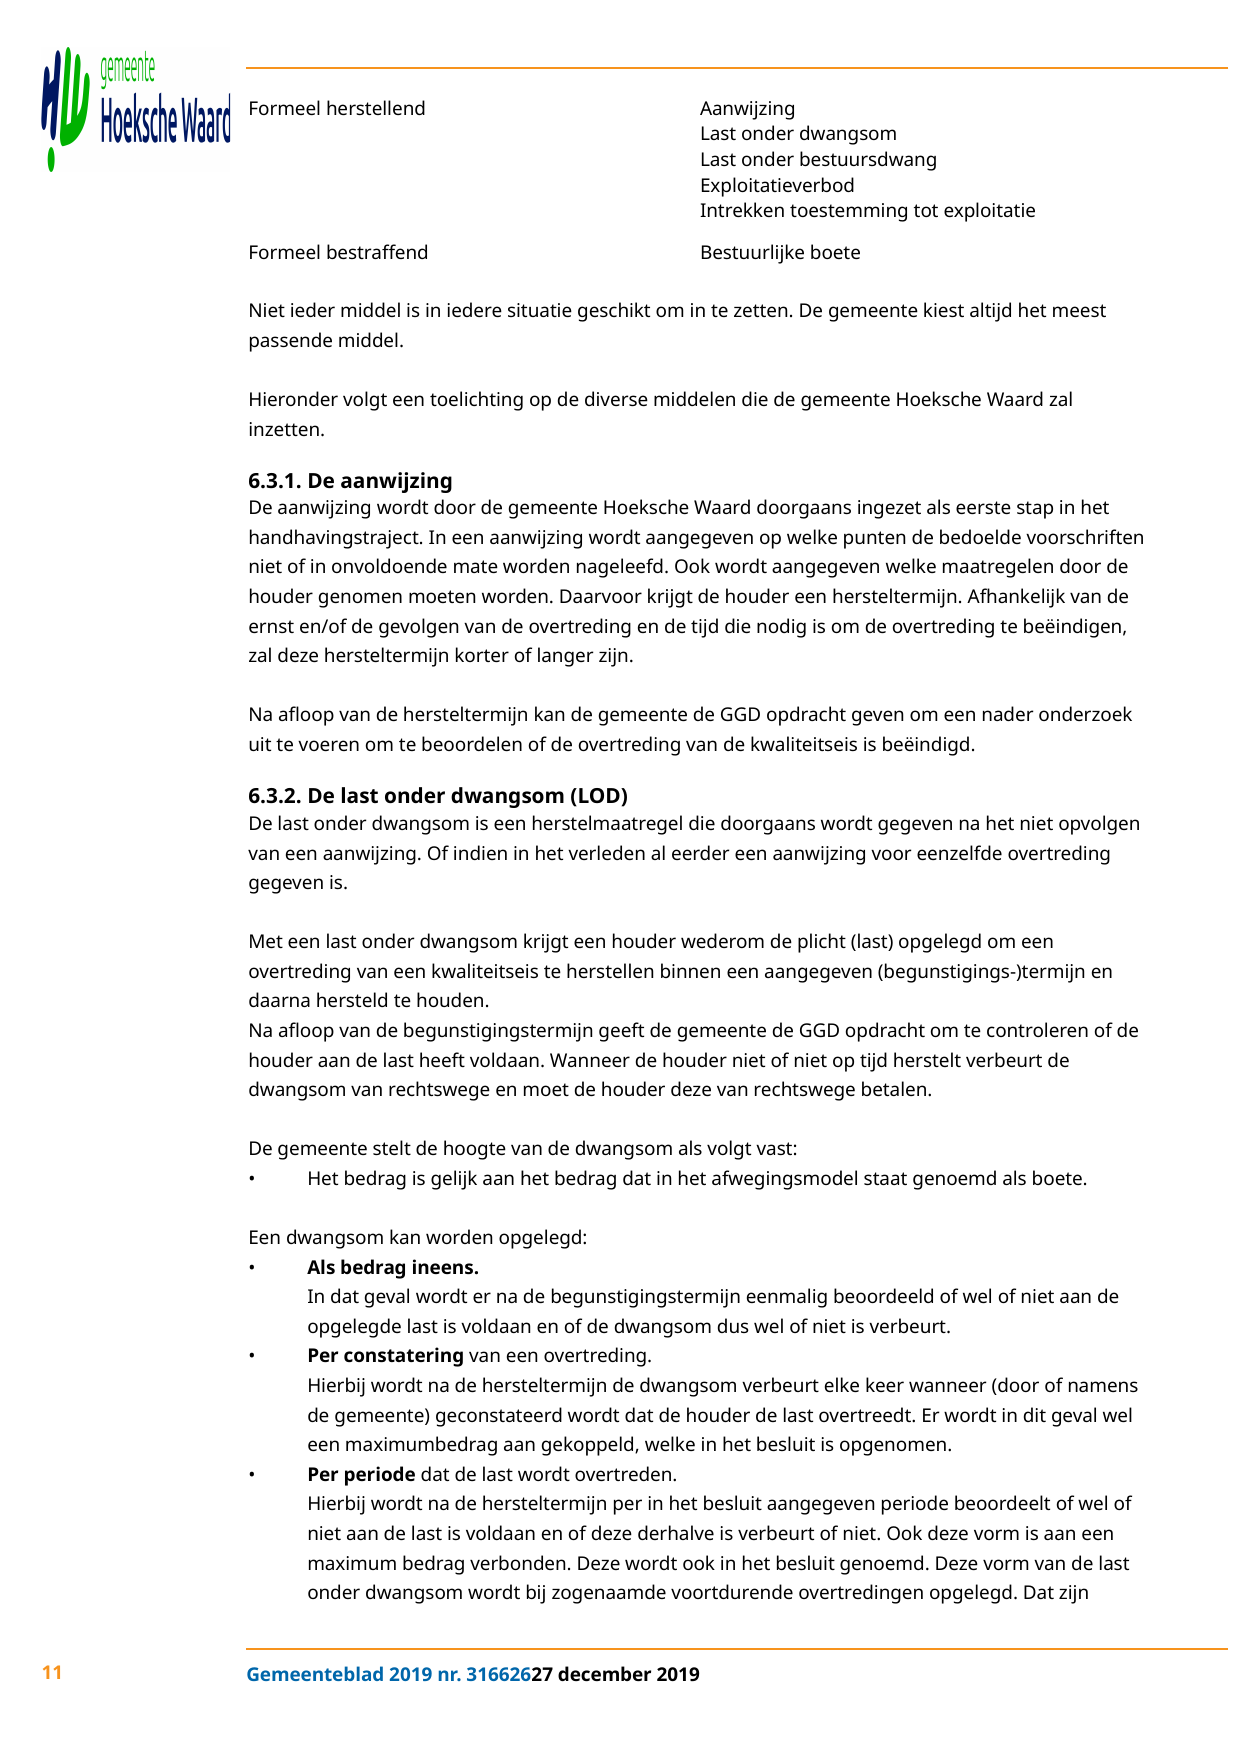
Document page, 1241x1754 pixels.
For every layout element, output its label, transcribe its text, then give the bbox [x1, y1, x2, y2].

text Een dwangsom kan worden opgelegd: [248, 1224, 1152, 1250]
list Als bedrag ineens. [248, 1254, 1152, 1279]
text Niet ieder middel is in iedere situatie geschikt om in te zetten. De gemeente kiest altijd het meest passende middel. [248, 297, 1152, 353]
text Na afloop van de begunstigingstermijn geeft de gemeente de GGD opdracht om te controleren of de houder aan de last heeft voldaan. Wanneer de houder niet of niet op tijd herstelt verbeurt de dwangsom van rechtswege en moet de houder deze van rechtswege betalen. [248, 1017, 1152, 1102]
picture [41, 47, 231, 172]
list Hierbij wordt na de hersteltermijn de dwangsom verbeurt elke keer wanneer (door of namens de gemeente) geconstateerd wordt dat de houder de last overtreedt. Er wordt in dit geval wel een maximumbedrag aan gekoppeld, welke in het besluit is opgenomen. [248, 1372, 1152, 1457]
list Per periode dat de last wordt overtreden. [248, 1461, 1152, 1487]
list In dat geval wordt er na de begunstigingstermijn eenmalig beoordeeld of wel of niet aan de opgelegde last is voldaan en of de dwangsom dus wel of niet is verbeurt. [248, 1283, 1152, 1339]
text Hieronder volgt een toelichting op de diverse middelen die de gemeente Hoeksche Waard zal inzetten. [248, 386, 1152, 441]
text Na afloop van de hersteltermijn kan de gemeente de GGD opdracht geven om een nader onderzoek uit te voeren om te beoordelen of de overtreding van de kwaliteitseis is beëindigd. [248, 702, 1152, 757]
table_cell Formeel bestraffend [248, 239, 700, 264]
table_cell Bestuurlijke boete [700, 239, 1152, 264]
table_cell Last onder dwangsom [700, 121, 1152, 146]
list Het bedrag is gelijk aan het bedrag dat in het afwegingsmodel staat genoemd als boete. [248, 1165, 1152, 1191]
table_cell Last onder bestuursdwang [700, 146, 1152, 172]
text 6.3.1. De aanwijzing [248, 466, 1152, 494]
list Per constatering van een overtreding. [248, 1343, 1152, 1368]
text 6.3.2. De last onder dwangsom (LOD) [248, 782, 1152, 810]
text De aanwijzing wordt door de gemeente Hoeksche Waard doorgaans ingezet als eerste stap in het handhavingstraject. In een aanwijzing wordt aangegeven op welke punten de bedoelde voorschriften niet of in onvoldoende mate worden nageleefd. Ook wordt aangegeven welke maatregelen door de houder genomen moeten worden. Daarvoor krijgt de houder een hersteltermijn. Afhankelijk van de ernst en/of de gevolgen van de overtreding en de tijd die nodig is om de overtreding te beëindigen, zal deze hersteltermijn korter of langer zijn. [248, 494, 1152, 668]
table_cell Exploitatieverbod [700, 172, 1152, 198]
text Met een last onder dwangsom krijgt een houder wederom de plicht (last) opgelegd om een overtreding van een kwaliteitseis te herstellen binnen een aangegeven (begunstigings-)termijn en daarna hersteld te houden. [248, 928, 1152, 1013]
table_cell Aanwijzing [700, 95, 1152, 121]
text De last onder dwangsom is een herstelmaatregel die doorgaans wordt gegeven na het niet opvolgen van een aanwijzing. Of indien in het verleden al eerder een aanwijzing voor eenzelfde overtreding gegeven is. [248, 810, 1152, 895]
text De gemeente stelt de hoogte van de dwangsom als volgt vast: [248, 1136, 1152, 1161]
list Hierbij wordt na de hersteltermijn per in het besluit aangegeven periode beoordeelt of wel of niet aan de last is voldaan en of deze derhalve is verbeurt of niet. Ook deze vorm is aan een maximum bedrag verbonden. Deze wordt ook in het besluit genoemd. Deze vorm van de last onder dwangsom wordt bij zogenaamde voortdurende overtredingen opgelegd. Dat zijn [248, 1491, 1152, 1605]
table_cell Formeel herstellend [248, 95, 700, 239]
table_cell Intrekken toestemming tot exploitatie [700, 198, 1152, 239]
